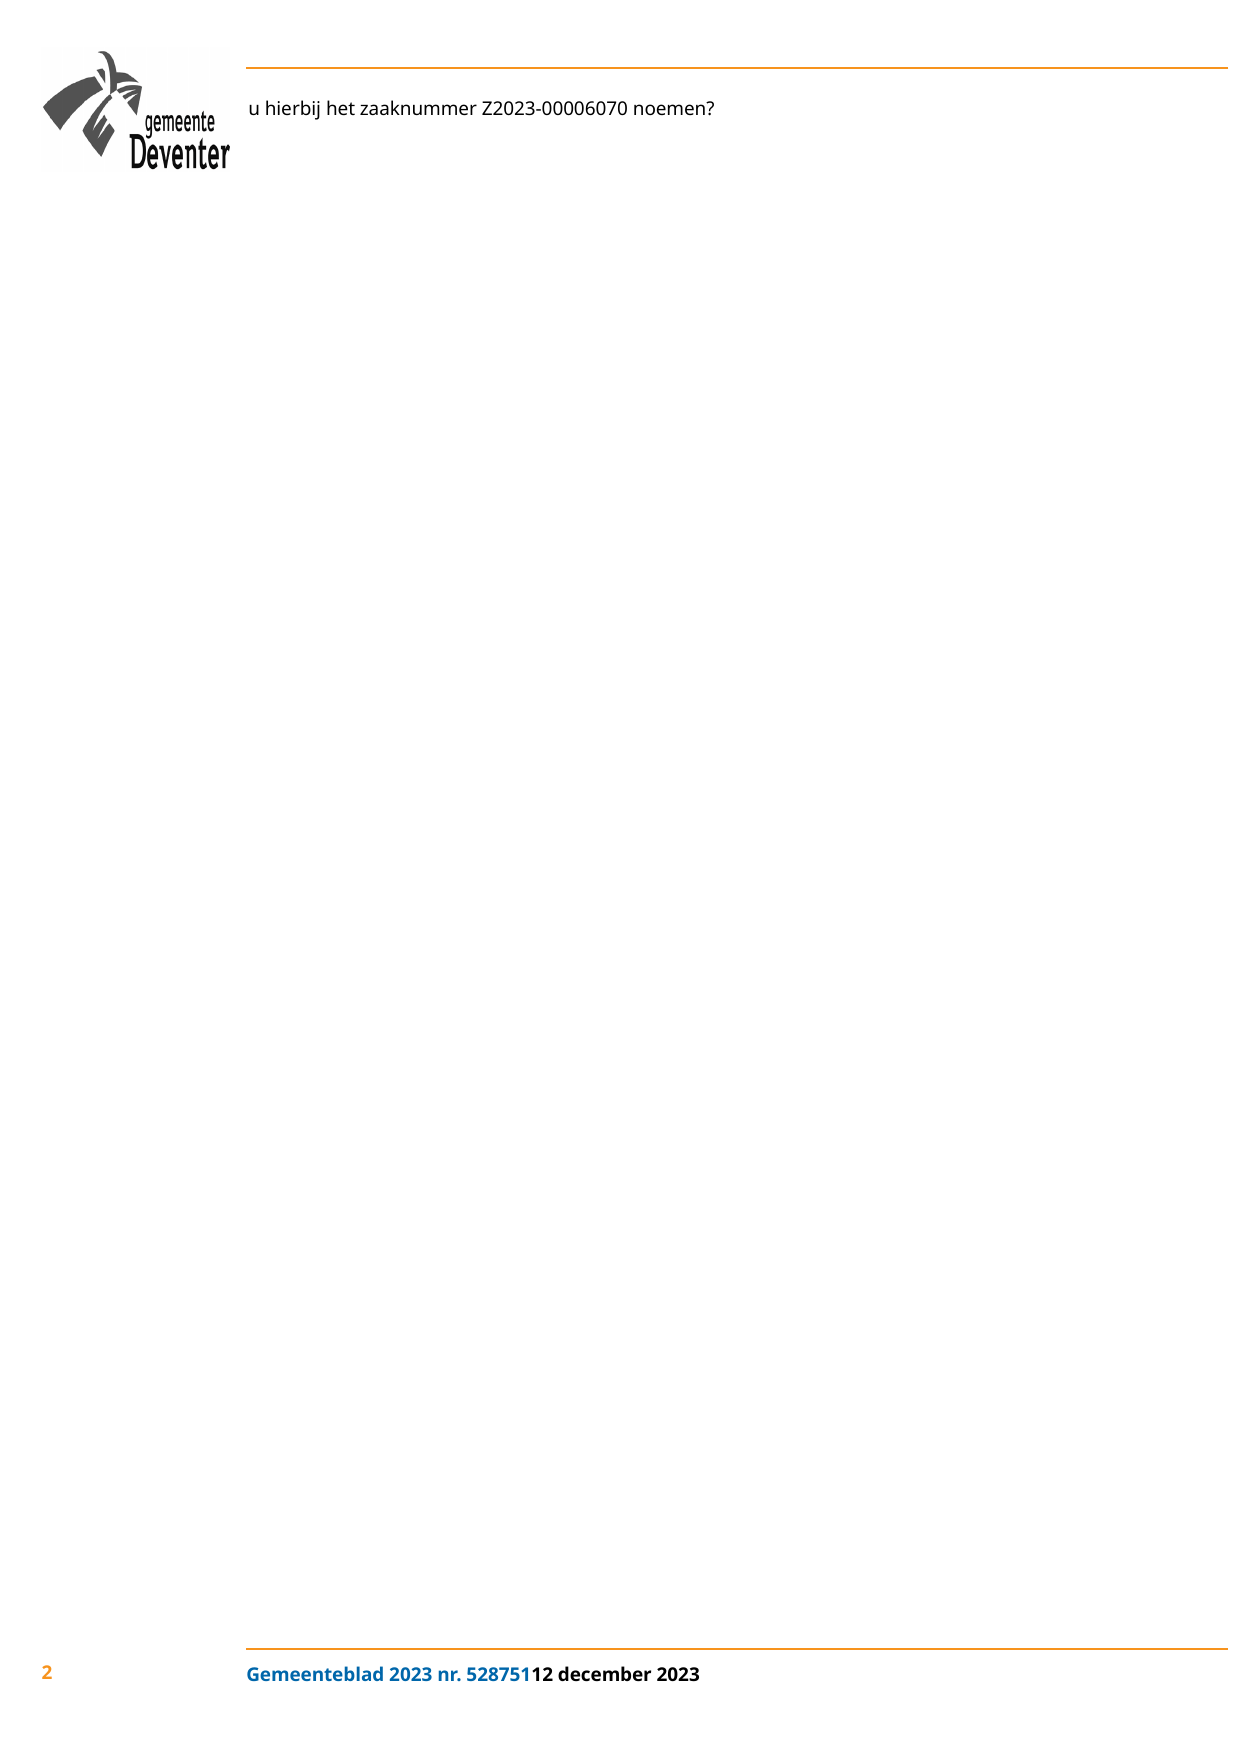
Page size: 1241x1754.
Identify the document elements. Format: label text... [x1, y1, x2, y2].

picture [41, 47, 231, 172]
text u hierbij het zaaknummer Z2023-00006070 noemen? [248, 95, 1152, 121]
